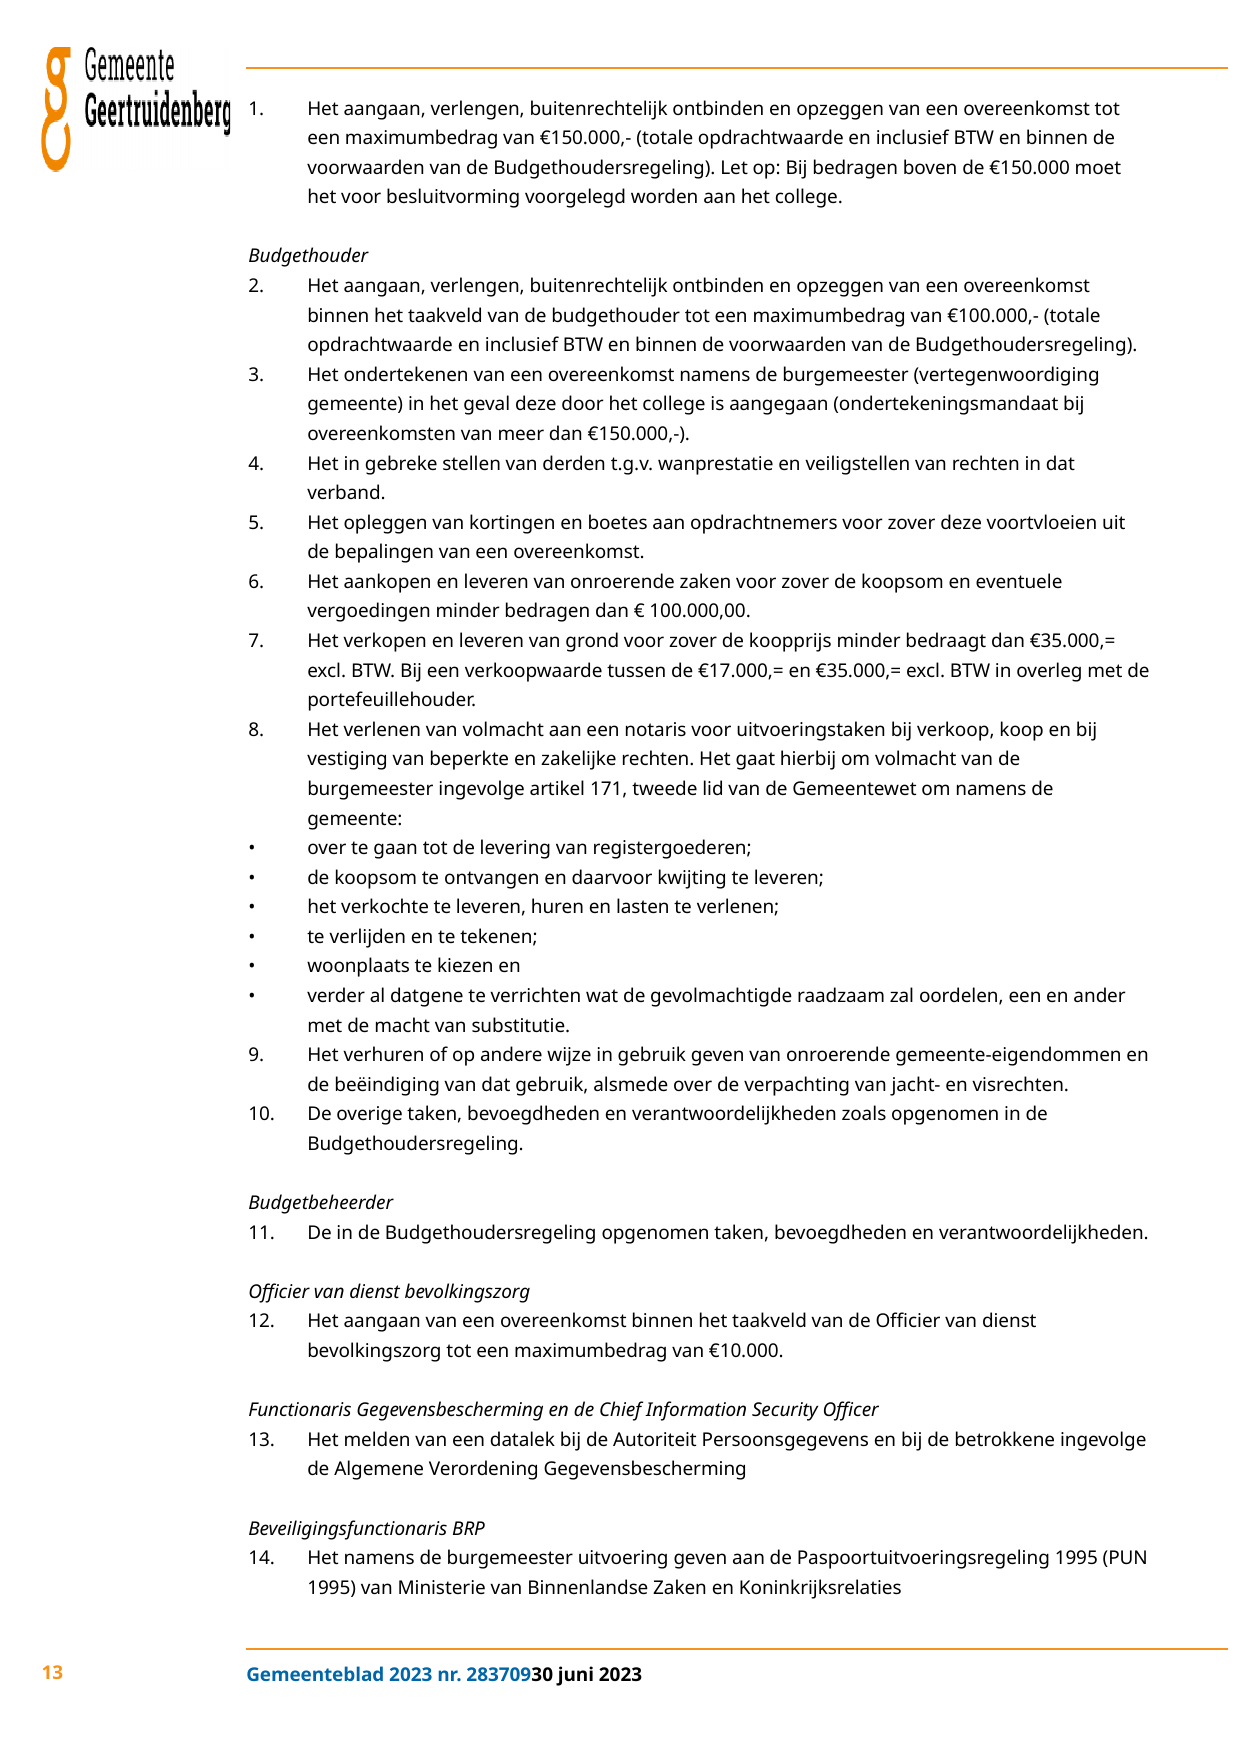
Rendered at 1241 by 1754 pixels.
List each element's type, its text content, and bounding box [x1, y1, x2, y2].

list De in de Budgethoudersregeling opgenomen taken, bevoegdheden en verantwoordelijkheden. [248, 1219, 1152, 1245]
list Het verhuren of op andere wijze in gebruik geven van onroerende gemeente-eigendommen en de beëindiging van dat gebruik, alsmede over de verpachting van jacht- en visrechten. [248, 1041, 1152, 1097]
picture [41, 47, 231, 172]
list verder al datgene te verrichten wat de gevolmachtigde raadzaam zal oordelen, een en ander met de macht van substitutie. [248, 982, 1152, 1038]
list Het ondertekenen van een overeenkomst namens de burgemeester (vertegenwoordiging gemeente) in het geval deze door het college is aangegaan (ondertekeningsmandaat bij overeenkomsten van meer dan €150.000,-). [248, 361, 1152, 446]
text Beveiligingsfunctionaris BRP [248, 1515, 1152, 1541]
list Het aangaan van een overeenkomst binnen het taakveld van de Officier van dienst bevolkingszorg tot een maximumbedrag van €10.000. [248, 1308, 1152, 1363]
list de koopsom te ontvangen en daarvoor kwijting te leveren; [248, 864, 1152, 890]
text Budgethouder [248, 243, 1152, 268]
list Het verlenen van volmacht aan een notaris voor uitvoeringstaken bij verkoop, koop en bij vestiging van beperkte en zakelijke rechten. Het gaat hierbij om volmacht van de burgemeester ingevolge artikel 171, tweede lid van de Gemeentewet om namens de gemeente: [248, 716, 1152, 831]
text Budgetbeheerder [248, 1189, 1152, 1215]
list te verlijden en te tekenen; [248, 923, 1152, 949]
list Het opleggen van kortingen en boetes aan opdrachtnemers voor zover deze voortvloeien uit de bepalingen van een overeenkomst. [248, 509, 1152, 564]
list De overige taken, bevoegdheden en verantwoordelijkheden zoals opgenomen in de Budgethoudersregeling. [248, 1101, 1152, 1156]
text Officier van dienst bevolkingszorg [248, 1278, 1152, 1304]
list Het aankopen en leveren van onroerende zaken voor zover de koopsom en eventuele vergoedingen minder bedragen dan € 100.000,00. [248, 568, 1152, 623]
list Het in gebreke stellen van derden t.g.v. wanprestatie en veiligstellen van rechten in dat verband. [248, 450, 1152, 505]
list het verkochte te leveren, huren en lasten te verlenen; [248, 893, 1152, 919]
list Het namens de burgemeester uitvoering geven aan de Paspoortuitvoeringsregeling 1995 (PUN 1995) van Ministerie van Binnenlandse Zaken en Koninkrijksrelaties [248, 1544, 1152, 1600]
list woonplaats te kiezen en [248, 953, 1152, 978]
list Het verkopen en leveren van grond voor zover de koopprijs minder bedraagt dan €35.000,= excl. BTW. Bij een verkoopwaarde tussen de €17.000,= en €35.000,= excl. BTW in overleg met de portefeuillehouder. [248, 627, 1152, 712]
list Het aangaan, verlengen, buitenrechtelijk ontbinden en opzeggen van een overeenkomst tot een maximumbedrag van €150.000,- (totale opdrachtwaarde en inclusief BTW en binnen de voorwaarden van de Budgethoudersregeling). Let op: Bij bedragen boven de €150.000 moet het voor besluitvorming voorgelegd worden aan het college. [248, 95, 1152, 209]
list Het aangaan, verlengen, buitenrechtelijk ontbinden en opzeggen van een overeenkomst binnen het taakveld van de budgethouder tot een maximumbedrag van €100.000,- (totale opdrachtwaarde en inclusief BTW en binnen de voorwaarden van de Budgethoudersregeling). [248, 272, 1152, 357]
list Het melden van een datalek bij de Autoriteit Persoonsgegevens en bij de betrokkene ingevolge de Algemene Verordening Gegevensbescherming [248, 1426, 1152, 1481]
text Functionaris Gegevensbescherming en de Chief Information Security Officer [248, 1396, 1152, 1422]
list over te gaan tot de levering van registergoederen; [248, 834, 1152, 860]
